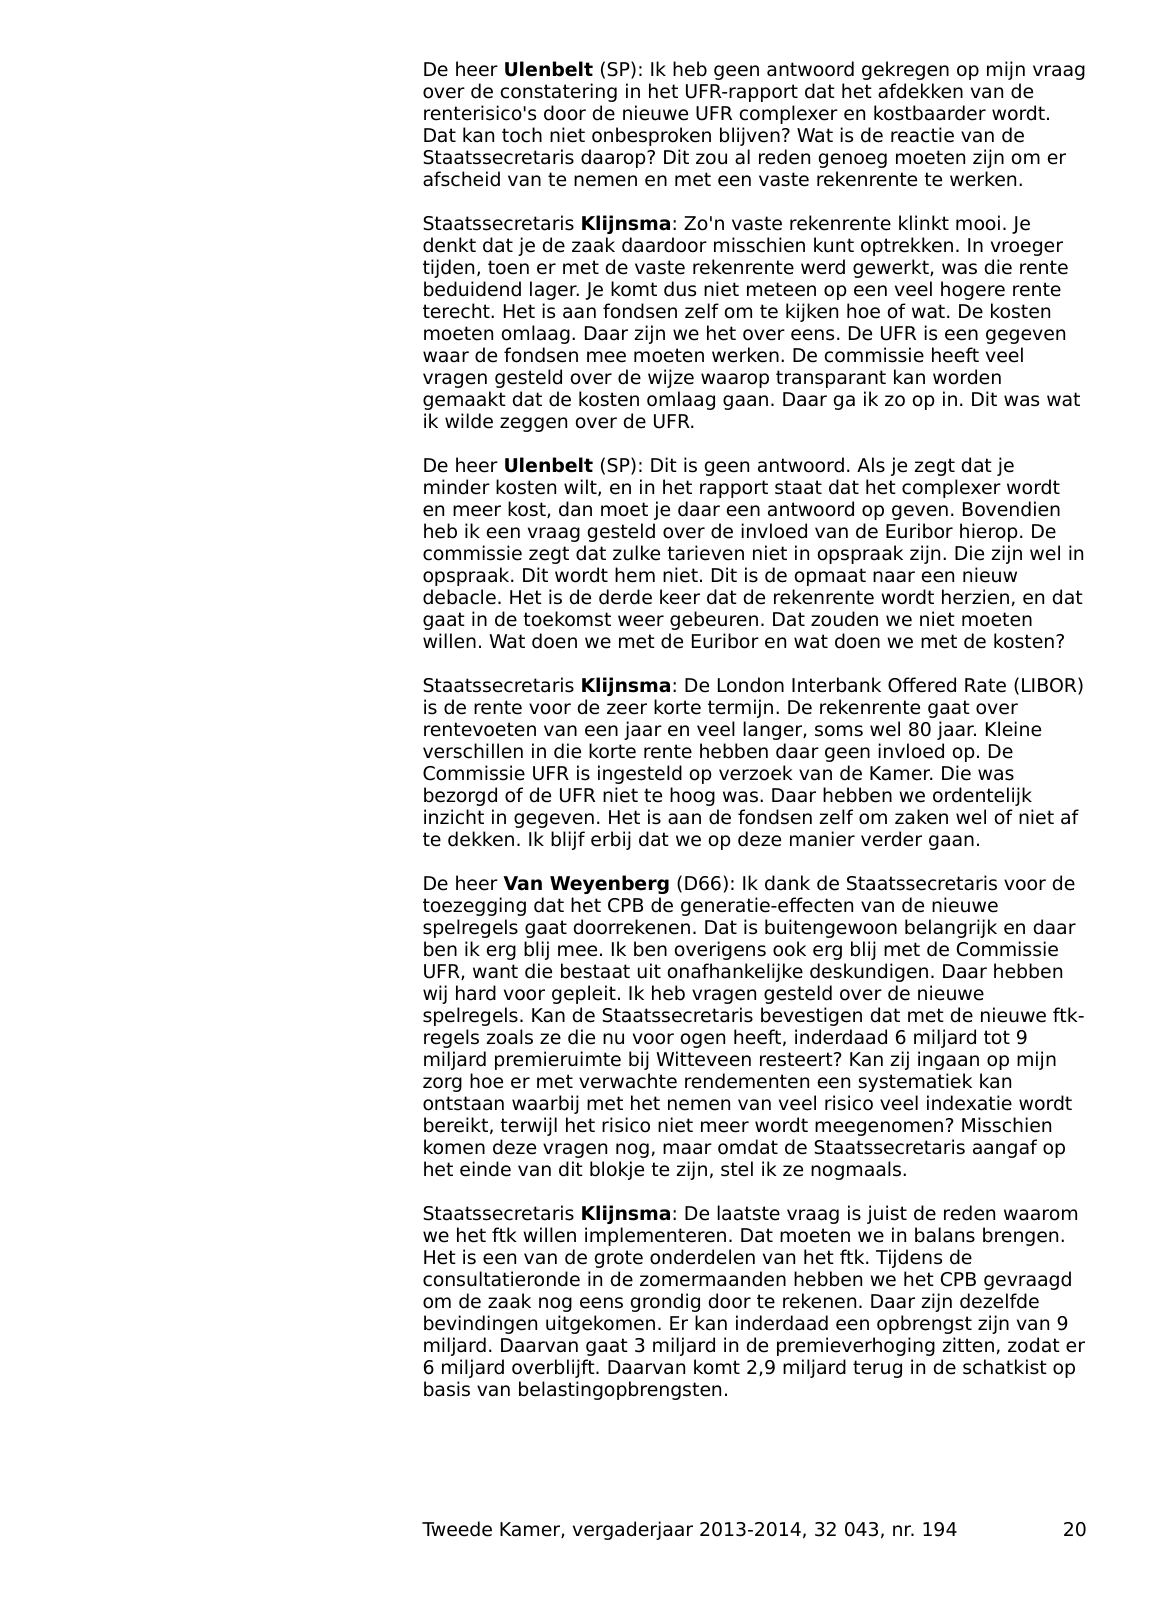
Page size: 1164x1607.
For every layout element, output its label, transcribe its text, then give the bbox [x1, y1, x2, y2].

text De heer Ulenbelt (SP): Ik heb geen antwoord gekregen op mijn vraag over de constatering in het UFR-rapport dat het afdekken van de renterisico's door de nieuwe UFR complexer en kostbaarder wordt. Dat kan toch niet onbesproken blijven? Wat is de reactie van de Staatssecretaris daarop? Dit zou al reden genoeg moeten zijn om er afscheid van te nemen en met een vaste rekenrente te werken. [422, 59, 1087, 191]
text Staatssecretaris Klijnsma: De laatste vraag is juist de reden waarom we het ftk willen implementeren. Dat moeten we in balans brengen. Het is een van de grote onderdelen van het ftk. Tijdens de consultatieronde in de zomermaanden hebben we het CPB gevraagd om de zaak nog eens grondig door te rekenen. Daar zijn dezelfde bevindingen uitgekomen. Er kan inderdaad een opbrengst zijn van 9 miljard. Daarvan gaat 3 miljard in de premieverhoging zitten, zodat er 6 miljard overblijft. Daarvan komt 2,9 miljard terug in de schatkist op basis van belastingopbrengsten. [422, 1203, 1087, 1401]
text Staatssecretaris Klijnsma: Zo'n vaste rekenrente klinkt mooi. Je denkt dat je de zaak daardoor misschien kunt optrekken. In vroeger tijden, toen er met de vaste rekenrente werd gewerkt, was die rente beduidend lager. Je komt dus niet meteen op een veel hogere rente terecht. Het is aan fondsen zelf om te kijken hoe of wat. De kosten moeten omlaag. Daar zijn we het over eens. De UFR is een gegeven waar de fondsen mee moeten werken. De commissie heeft veel vragen gesteld over de wijze waarop transparant kan worden gemaakt dat de kosten omlaag gaan. Daar ga ik zo op in. Dit was wat ik wilde zeggen over de UFR. [422, 213, 1087, 433]
text De heer Van Weyenberg (D66): Ik dank de Staatssecretaris voor de toezegging dat het CPB de generatie-effecten van de nieuwe spelregels gaat doorrekenen. Dat is buitengewoon belangrijk en daar ben ik erg blij mee. Ik ben overigens ook erg blij met de Commissie UFR, want die bestaat uit onafhankelijke deskundigen. Daar hebben wij hard voor gepleit. Ik heb vragen gesteld over de nieuwe spelregels. Kan de Staatssecretaris bevestigen dat met de nieuwe ftk-regels zoals ze die nu voor ogen heeft, inderdaad 6 miljard tot 9 miljard premieruimte bij Witteveen resteert? Kan zij ingaan op mijn zorg hoe er met verwachte rendementen een systematiek kan ontstaan waarbij met het nemen van veel risico veel indexatie wordt bereikt, terwijl het risico niet meer wordt meegenomen? Misschien komen deze vragen nog, maar omdat de Staatssecretaris aangaf op het einde van dit blokje te zijn, stel ik ze nogmaals. [422, 873, 1087, 1181]
text Staatssecretaris Klijnsma: De London Interbank Offered Rate (LIBOR) is de rente voor de zeer korte termijn. De rekenrente gaat over rentevoeten van een jaar en veel langer, soms wel 80 jaar. Kleine verschillen in die korte rente hebben daar geen invloed op. De Commissie UFR is ingesteld op verzoek van de Kamer. Die was bezorgd of de UFR niet te hoog was. Daar hebben we ordentelijk inzicht in gegeven. Het is aan de fondsen zelf om zaken wel of niet af te dekken. Ik blijf erbij dat we op deze manier verder gaan. [422, 675, 1087, 851]
text De heer Ulenbelt (SP): Dit is geen antwoord. Als je zegt dat je minder kosten wilt, en in het rapport staat dat het complexer wordt en meer kost, dan moet je daar een antwoord op geven. Bovendien heb ik een vraag gesteld over de invloed van de Euribor hierop. De commissie zegt dat zulke tarieven niet in opspraak zijn. Die zijn wel in opspraak. Dit wordt hem niet. Dit is de opmaat naar een nieuw debacle. Het is de derde keer dat de rekenrente wordt herzien, en dat gaat in de toekomst weer gebeuren. Dat zouden we niet moeten willen. Wat doen we met de Euribor en wat doen we met de kosten? [422, 455, 1087, 653]
